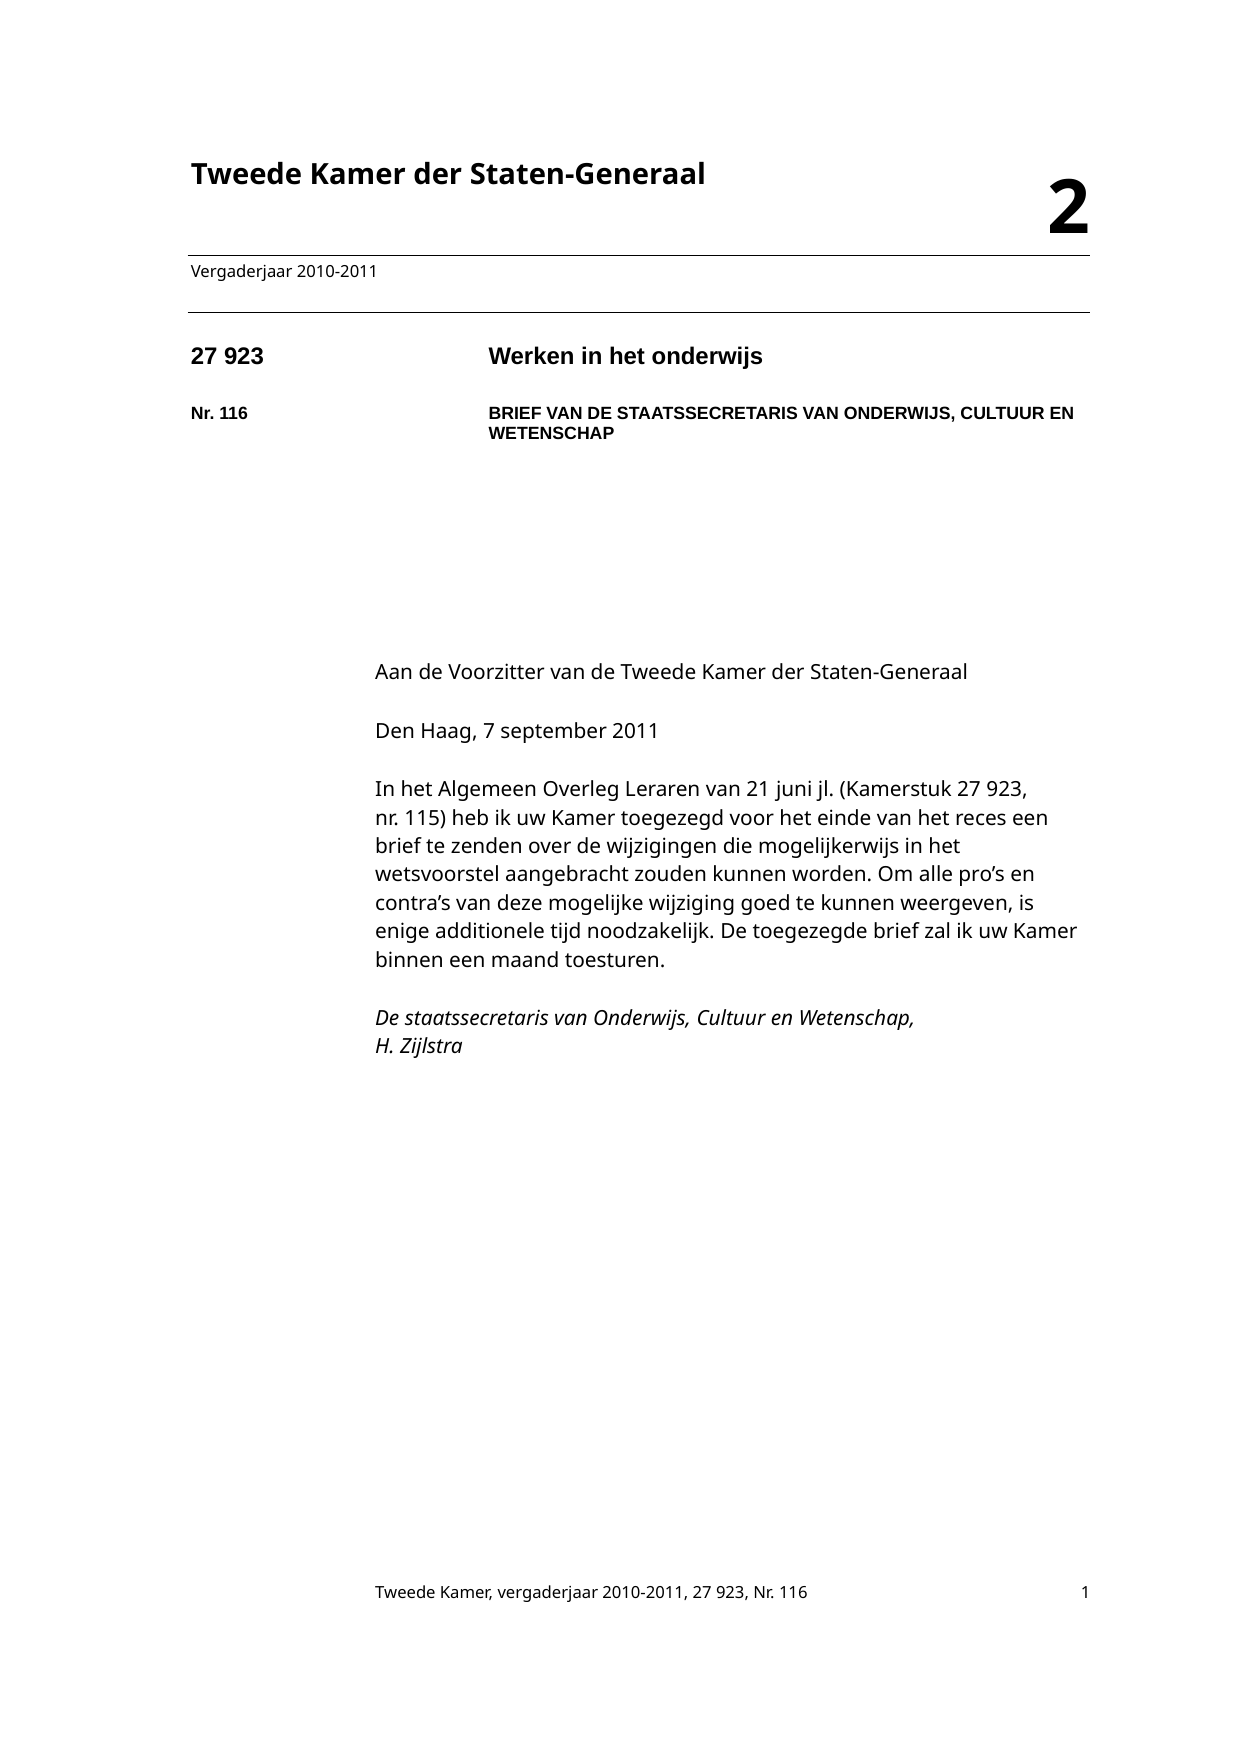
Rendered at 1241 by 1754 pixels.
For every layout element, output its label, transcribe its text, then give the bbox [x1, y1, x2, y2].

table_cell Werken in het onderwijs [485, 339, 1090, 399]
text H. Zijlstra [375, 1032, 1090, 1060]
table_cell [485, 313, 1090, 339]
table_cell BRIEF VAN DE STAATSSECRETARIS VAN ONDERWIJS, CULTUUR EN WETENSCHAP [485, 399, 1090, 539]
text De staatssecretaris van Onderwijs, Cultuur en Wetenschap, [375, 1003, 1090, 1032]
table_cell Vergaderjaar 2010-2011 [188, 256, 485, 312]
table_header 2 [910, 150, 1090, 255]
text Aan de Voorzitter van de Tweede Kamer der Staten-Generaal [375, 657, 1090, 686]
table_cell 27 923 [188, 339, 485, 399]
table_cell [485, 256, 1090, 312]
text Den Haag, 7 september 2011 [375, 716, 1090, 744]
table_cell Nr. 116 [188, 399, 485, 539]
text In het Algemeen Overleg Leraren van 21 juni jl. (Kamerstuk 27 923, nr. 115) heb ik uw Kamer toegezegd voor het einde van het reces een brief te zenden over de wijzigingen die mogelijkerwijs in het wetsvoorstel aangebracht zouden kunnen worden. Om alle pro’s en contra’s van deze mogelijke wijziging goed te kunnen weergeven, is enige additionele tijd noodzakelijk. De toegezegde brief zal ik uw Kamer binnen een maand toesturen. [375, 774, 1090, 973]
table_header Tweede Kamer der Staten-Generaal [188, 150, 909, 255]
table_cell [188, 313, 485, 339]
